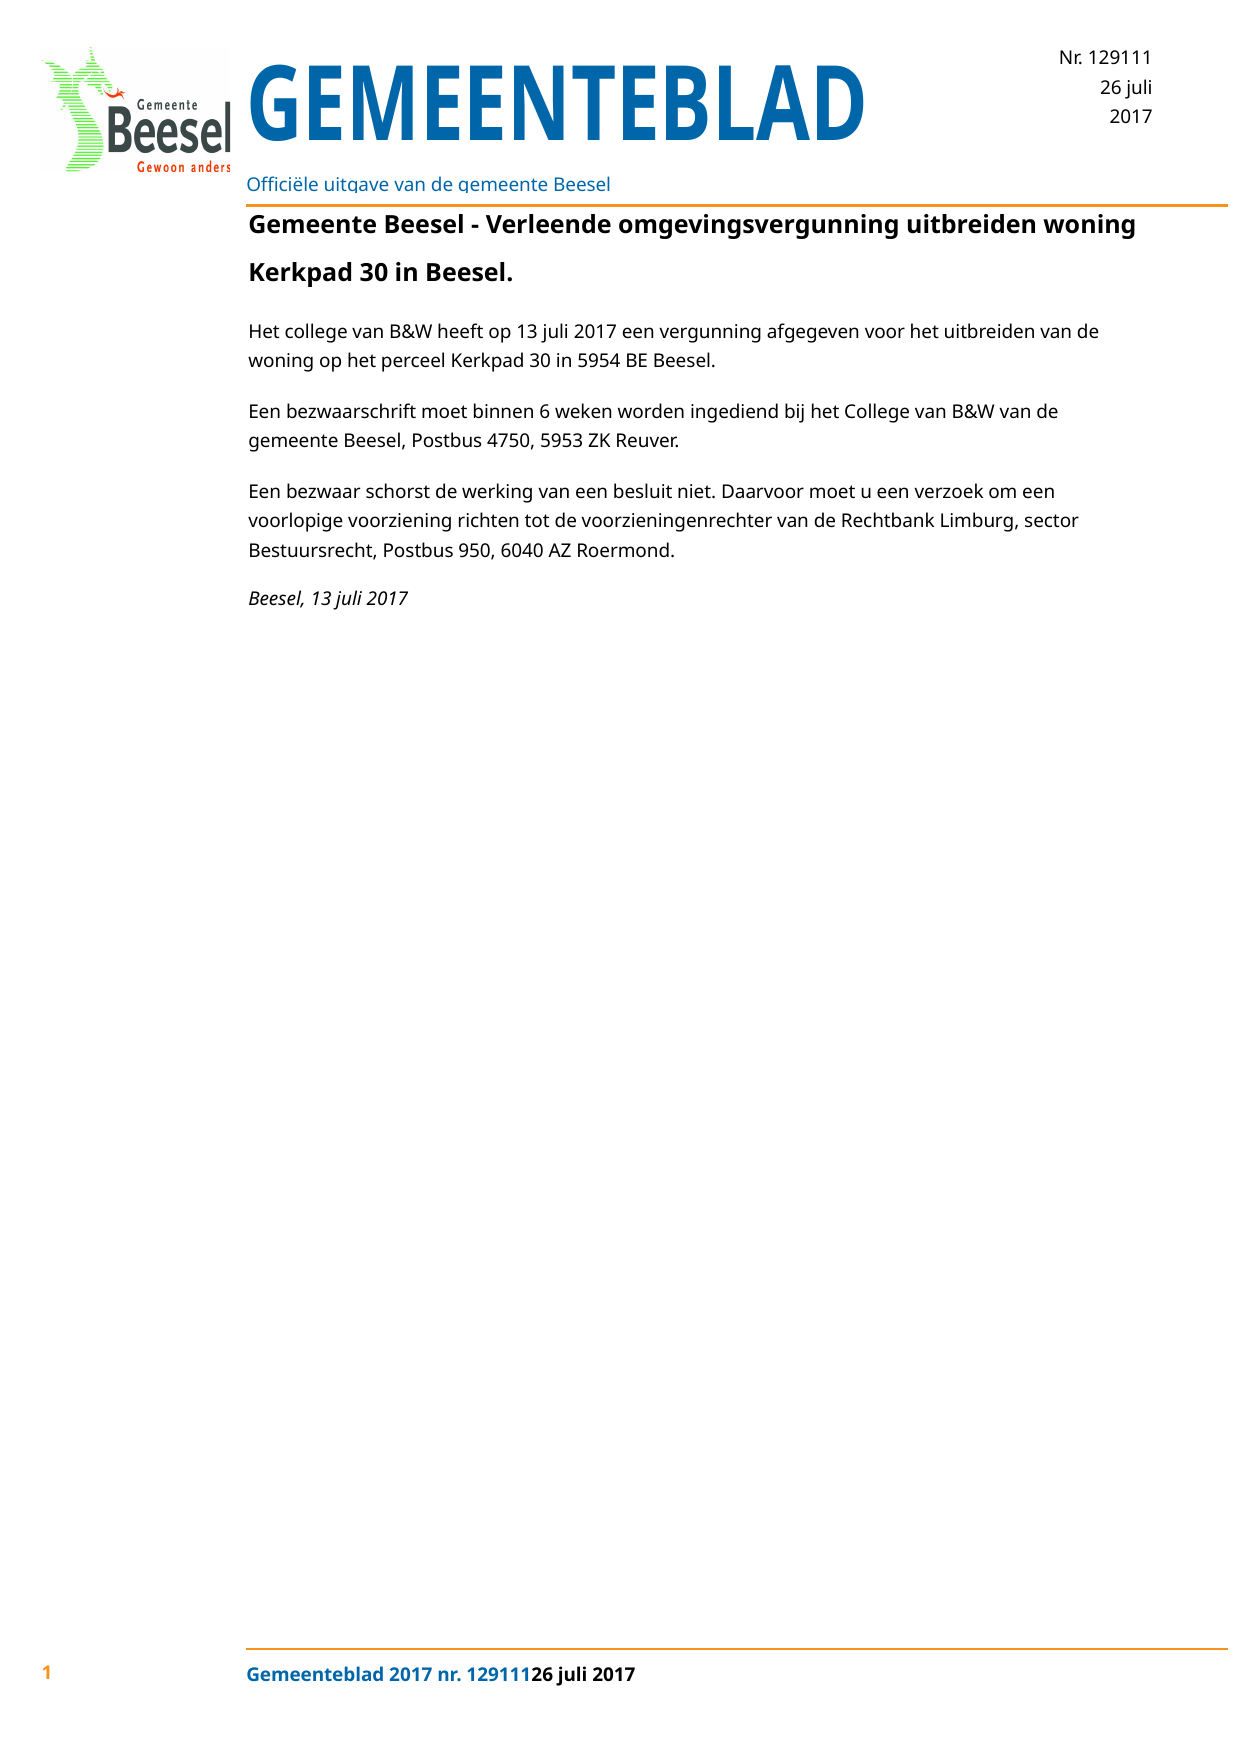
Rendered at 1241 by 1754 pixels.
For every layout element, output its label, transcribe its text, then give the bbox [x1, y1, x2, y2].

text Beesel, 13 juli 2017 [248, 585, 1152, 611]
text Een bezwaar schorst de werking van een besluit niet. Daarvoor moet u een verzoek om een voorlopige voorziening richten tot de voorzieningenrechter van de Rechtbank Limburg, sector Bestuursrecht, Postbus 950, 6040 AZ Roermond. [248, 478, 1152, 563]
picture [41, 47, 231, 172]
text Gemeente Beesel - Verleende omgevingsvergunning uitbreiden woning Kerkpad 30 in Beesel. [248, 207, 1152, 288]
text Het college van B&W heeft op 13 juli 2017 een vergunning afgegeven voor het uitbreiden van de woning op het perceel Kerkpad 30 in 5954 BE Beesel. [248, 318, 1152, 373]
text Een bezwaarschrift moet binnen 6 weken worden ingediend bij het College van B&W van de gemeente Beesel, Postbus 4750, 5953 ZK Reuver. [248, 398, 1152, 453]
